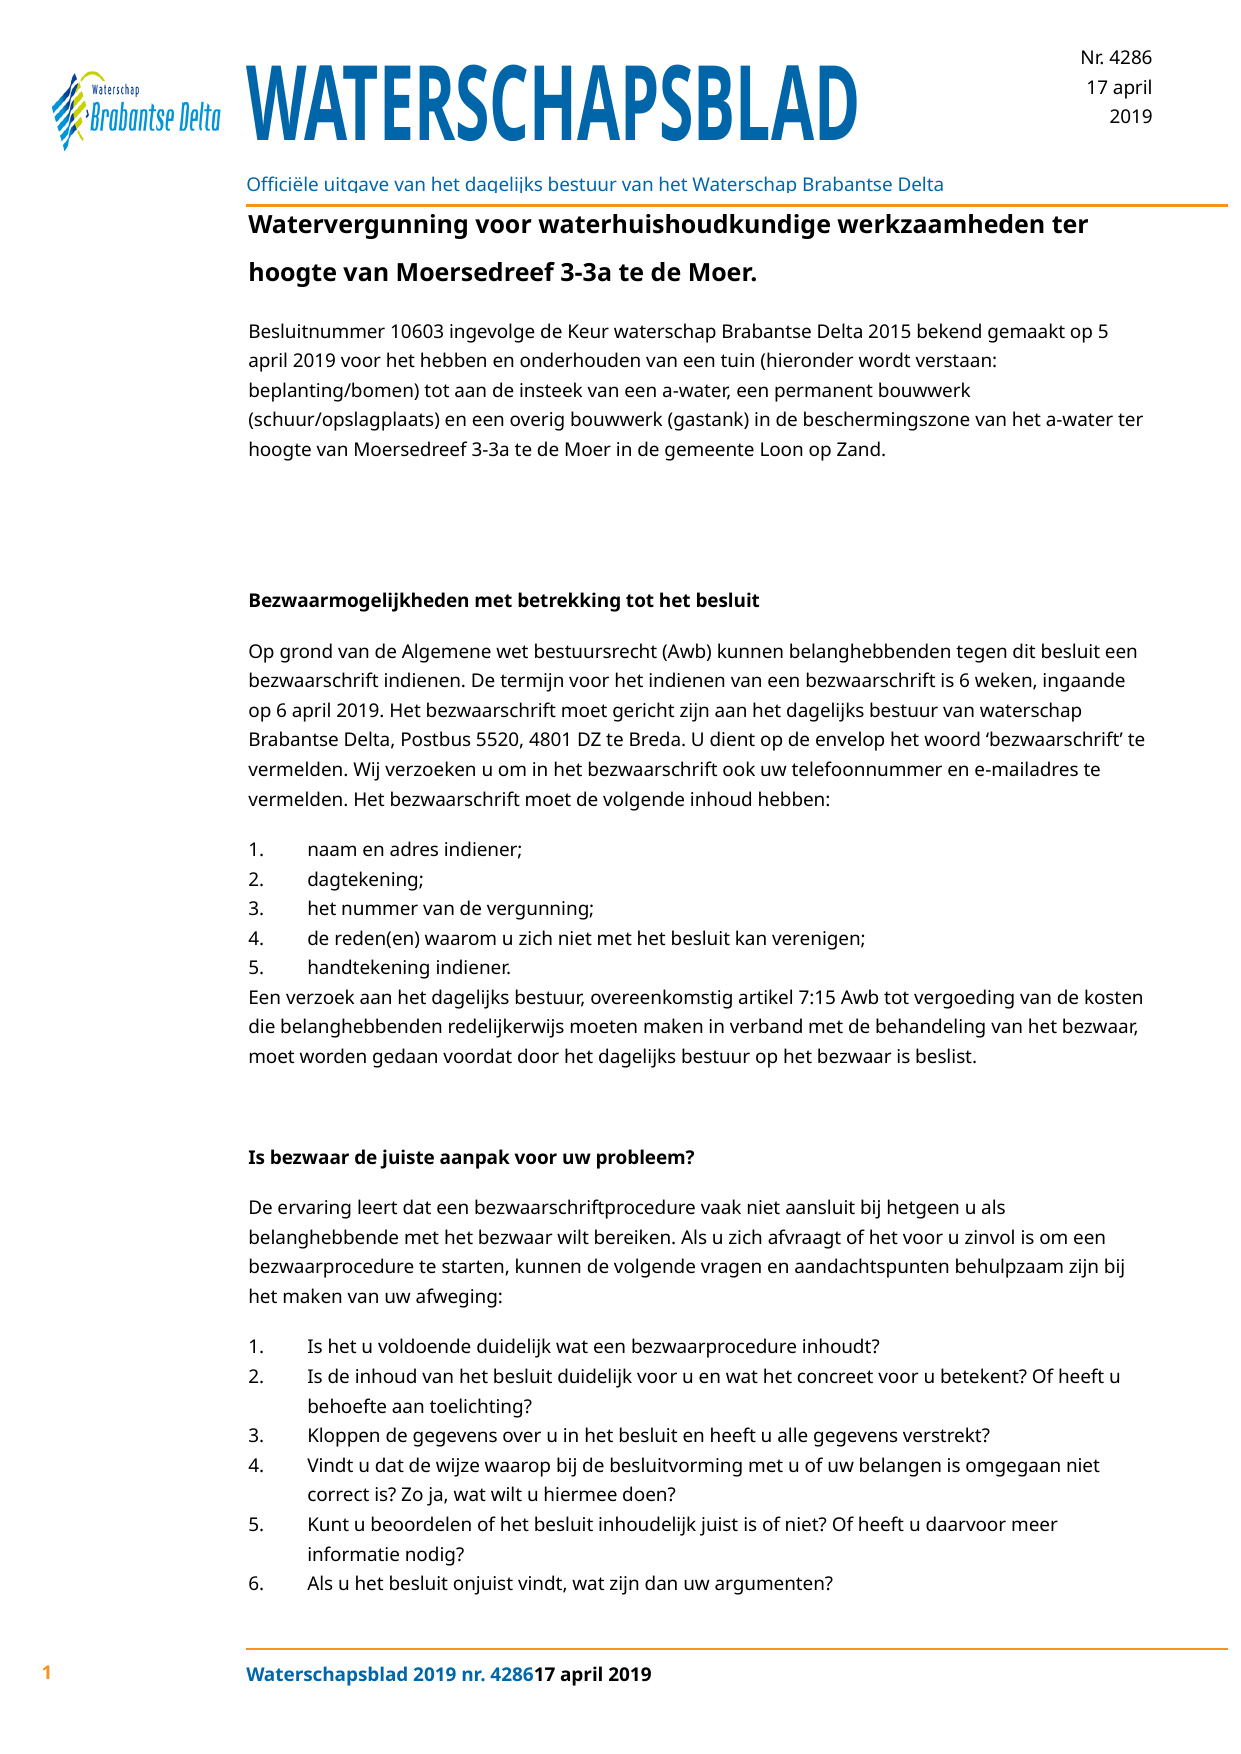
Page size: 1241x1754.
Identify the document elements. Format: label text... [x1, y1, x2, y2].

list Is het u voldoende duidelijk wat een bezwaarprocedure inhoudt? [248, 1334, 1152, 1359]
list het nummer van de vergunning; [248, 895, 1152, 921]
text Een verzoek aan het dagelijks bestuur, overeenkomstig artikel 7:15 Awb tot vergoeding van de kosten die belanghebbenden redelijkerwijs moeten maken in verband met de behandeling van het bezwaar, moet worden gedaan voordat door het dagelijks bestuur op het bezwaar is beslist. [248, 984, 1152, 1069]
list de reden(en) waarom u zich niet met het besluit kan verenigen; [248, 925, 1152, 951]
list Als u het besluit onjuist vindt, wat zijn dan uw argumenten? [248, 1570, 1152, 1596]
list naam en adres indiener; [248, 836, 1152, 862]
text Besluitnummer 10603 ingevolge de Keur waterschap Brabantse Delta 2015 bekend gemaakt op 5 april 2019 voor het hebben en onderhouden van een tuin (hieronder wordt verstaan: beplanting/bomen) tot aan de insteek van een a-water, een permanent bouwwerk (schuur/opslagplaats) en een overig bouwwerk (gastank) in de beschermingszone van het a-water ter hoogte van Moersedreef 3-3a te de Moer in de gemeente Loon op Zand. [248, 318, 1152, 462]
list handtekening indiener. [248, 954, 1152, 980]
text De ervaring leert dat een bezwaarschriftprocedure vaak niet aansluit bij hetgeen u als belanghebbende met het bezwaar wilt bereiken. Als u zich afvraagt of het voor u zinvol is om een bezwaarprocedure te starten, kunnen de volgende vragen en aandachtspunten behulpzaam zijn bij het maken van uw afweging: [248, 1194, 1152, 1309]
text Is bezwaar de juiste aanpak voor uw probleem? [248, 1144, 1152, 1170]
list Kunt u beoordelen of het besluit inhoudelijk juist is of niet? Of heeft u daarvoor meer informatie nodig? [248, 1511, 1152, 1567]
list dagtekening; [248, 866, 1152, 892]
text Op grond van de Algemene wet bestuursrecht (Awb) kunnen belanghebbenden tegen dit besluit een bezwaarschrift indienen. De termijn voor het indienen van een bezwaarschrift is 6 weken, ingaande op 6 april 2019. Het bezwaarschrift moet gericht zijn aan het dagelijks bestuur van waterschap Brabantse Delta, Postbus 5520, 4801 DZ te Breda. U dient op de envelop het woord ‘bezwaarschrift’ te vermelden. Wij verzoeken u om in het bezwaarschrift ook uw telefoonnummer en e‑mailadres te vermelden. Het bezwaarschrift moet de volgende inhoud hebben: [248, 638, 1152, 812]
text Watervergunning voor waterhuishoudkundige werkzaamheden ter hoogte van Moersedreef 3-3a te de Moer. [248, 207, 1152, 288]
list Is de inhoud van het besluit duidelijk voor u en wat het concreet voor u betekent? Of heeft u behoefte aan toelichting? [248, 1363, 1152, 1419]
list Kloppen de gegevens over u in het besluit en heeft u alle gegevens verstrekt? [248, 1422, 1152, 1448]
list Vindt u dat de wijze waarop bij de besluitvorming met u of uw belangen is omgegaan niet correct is? Zo ja, wat wilt u hiermee doen? [248, 1452, 1152, 1507]
text Bezwaarmogelijkheden met betrekking tot het besluit [248, 587, 1152, 613]
picture [41, 47, 231, 172]
